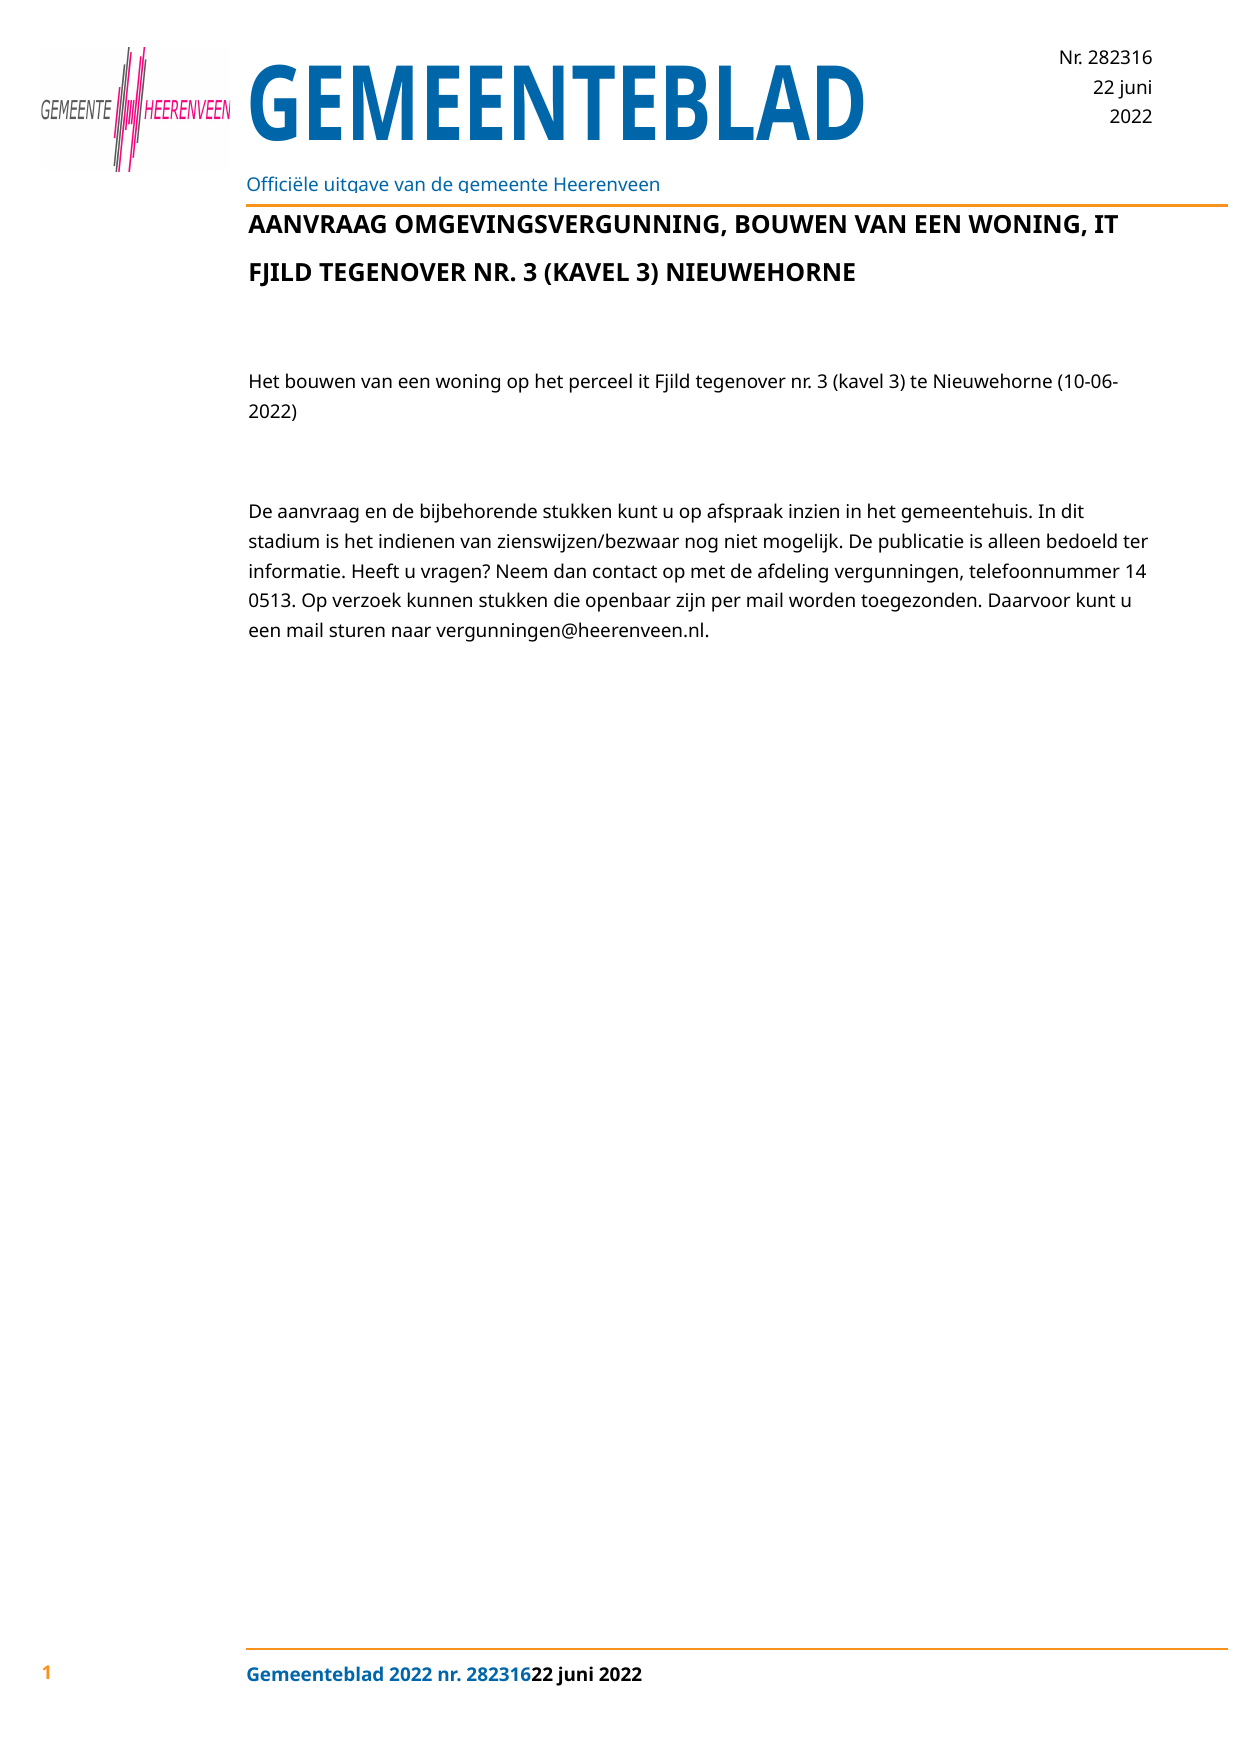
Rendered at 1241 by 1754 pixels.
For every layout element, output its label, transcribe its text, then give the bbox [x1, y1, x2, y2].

picture [41, 47, 231, 172]
text De aanvraag en de bijbehorende stukken kunt u op afspraak inzien in het gemeentehuis. In dit stadium is het indienen van zienswijzen/bezwaar nog niet mogelijk. De publicatie is alleen bedoeld ter informatie. Heeft u vragen? Neem dan contact op met de afdeling vergunningen, telefoonnummer 14 0513. Op verzoek kunnen stukken die openbaar zijn per mail worden toegezonden. Daarvoor kunt u een mail sturen naar vergunningen@heerenveen.nl. [248, 499, 1152, 643]
text Het bouwen van een woning op het perceel it Fjild tegenover nr. 3 (kavel 3) te Nieuwehorne (10-06-2022) [248, 368, 1152, 424]
text AANVRAAG OMGEVINGSVERGUNNING, BOUWEN VAN EEN WONING, IT FJILD TEGENOVER NR. 3 (KAVEL 3) NIEUWEHORNE [248, 207, 1152, 288]
